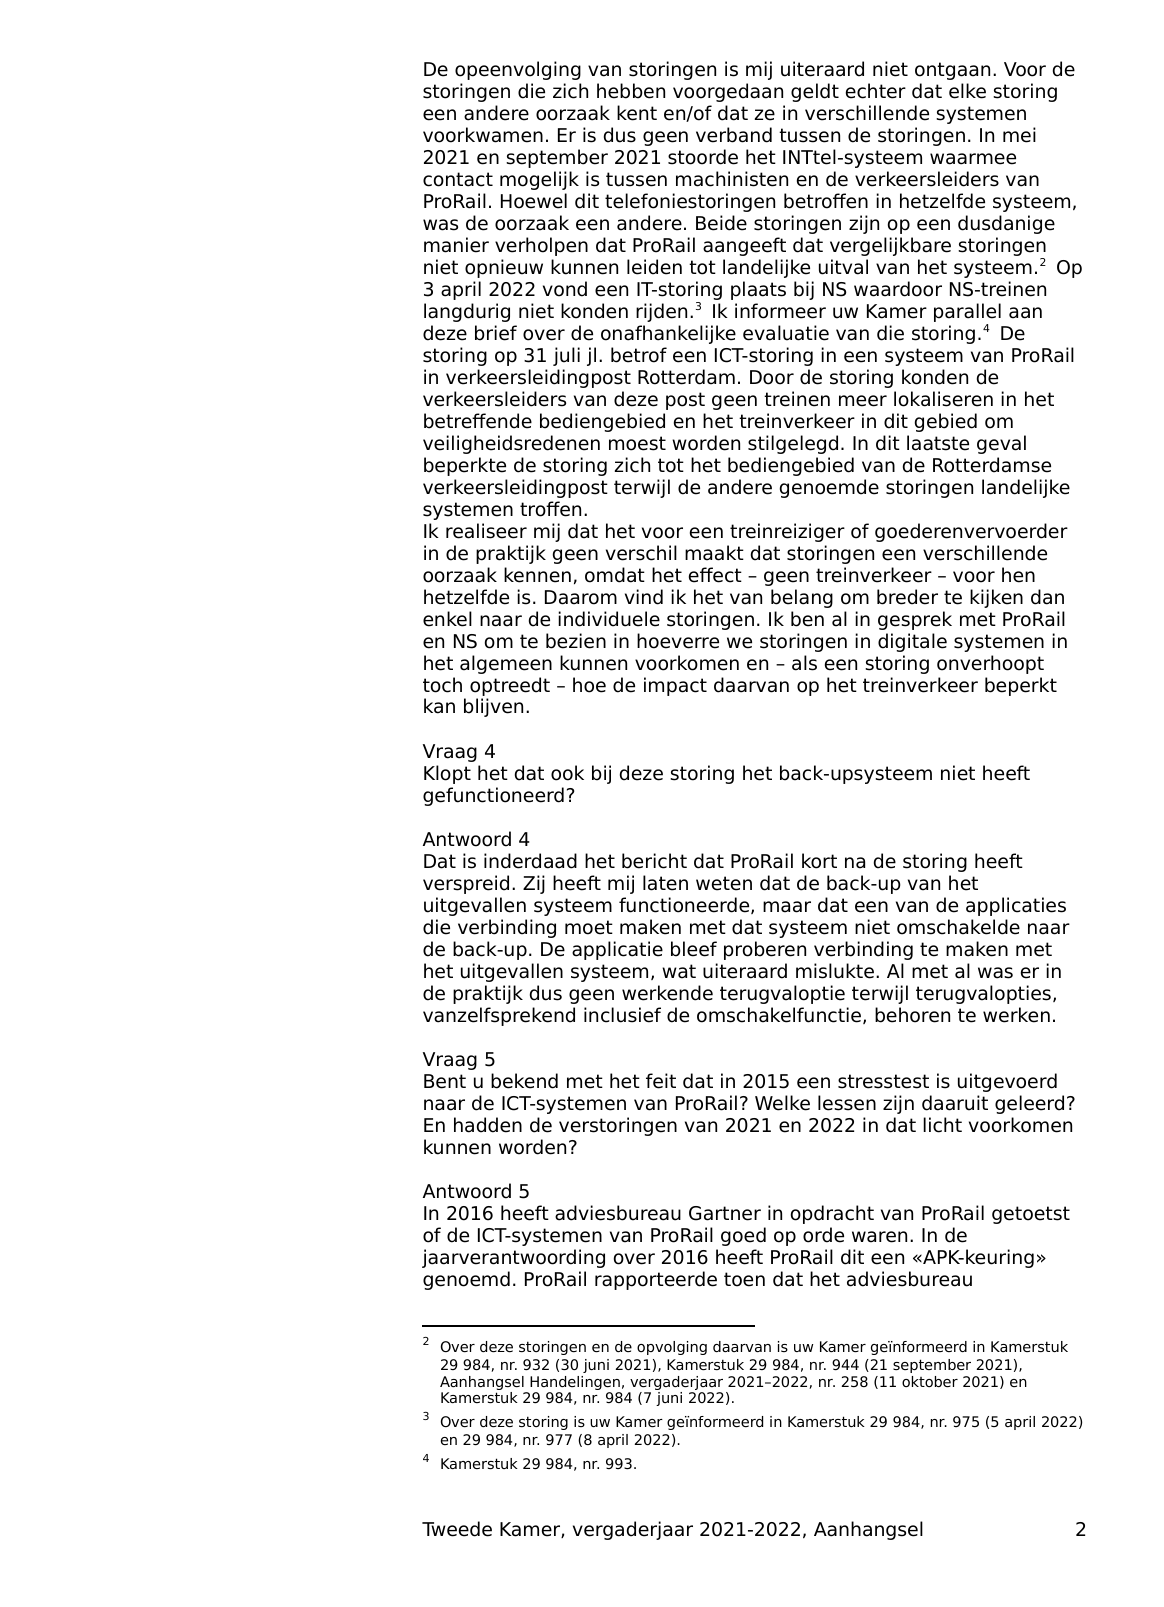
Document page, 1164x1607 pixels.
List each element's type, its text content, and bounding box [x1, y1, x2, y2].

text Vraag 5 [422, 1049, 1087, 1071]
text Antwoord 5 [422, 1181, 1087, 1203]
text Antwoord 4 [422, 829, 1087, 851]
text Over deze storingen en de opvolging daarvan is uw Kamer geïnformeerd in Kamerstuk 29 984, nr. 932 (30 juni 2021), Kamerstuk 29 984, nr. 944 (21 september 2021), Aanhangsel Handelingen, vergaderjaar 2021–2022, nr. 258 (11 oktober 2021) en Kamerstuk 29 984, nr. 984 (7 juni 2022). [422, 1335, 1087, 1407]
text De opeenvolging van storingen is mij uiteraard niet ontgaan. Voor de storingen die zich hebben voorgedaan geldt echter dat elke storing een andere oorzaak kent en/of dat ze in verschillende systemen voorkwamen. Er is dus geen verband tussen de storingen. In mei 2021 en september 2021 stoorde het INTtel-systeem waarmee contact mogelijk is tussen machinisten en de verkeersleiders van ProRail. Hoewel dit telefoniestoringen betroffen in hetzelfde systeem, was de oorzaak een andere. Beide storingen zijn op een dusdanige manier verholpen dat ProRail aangeeft dat vergelijkbare storingen niet opnieuw kunnen leiden tot landelijke uitval van het systeem. Op 3 april 2022 vond een IT-storing plaats bij NS waardoor NS-treinen langdurig niet konden rijden. Ik informeer uw Kamer parallel aan deze brief over de onafhankelijke evaluatie van die storing. De storing op 31 juli jl. betrof een ICT-storing in een systeem van ProRail in verkeersleidingpost Rotterdam. Door de storing konden de verkeersleiders van deze post geen treinen meer lokaliseren in het betreffende bediengebied en het treinverkeer in dit gebied om veiligheidsredenen moest worden stilgelegd. In dit laatste geval beperkte de storing zich tot het bediengebied van de Rotterdamse verkeersleidingpost terwijl de andere genoemde storingen landelijke systemen troffen. [422, 59, 1087, 521]
text Over deze storing is uw Kamer geïnformeerd in Kamerstuk 29 984, nr. 975 (5 april 2022) en 29 984, nr. 977 (8 april 2022). [422, 1410, 1087, 1449]
text Bent u bekend met het feit dat in 2015 een stresstest is uitgevoerd naar de ICT-systemen van ProRail? Welke lessen zijn daaruit geleerd? En hadden de verstoringen van 2021 en 2022 in dat licht voorkomen kunnen worden? [422, 1071, 1087, 1159]
text In 2016 heeft adviesbureau Gartner in opdracht van ProRail getoetst of de ICT-systemen van ProRail goed op orde waren. In de jaarverantwoording over 2016 heeft ProRail dit een «APK-keuring» genoemd. ProRail rapporteerde toen dat het adviesbureau [422, 1203, 1087, 1291]
text Klopt het dat ook bij deze storing het back-upsysteem niet heeft gefunctioneerd? [422, 763, 1087, 807]
text Vraag 4 [422, 741, 1087, 763]
text Ik realiseer mij dat het voor een treinreiziger of goederenvervoerder in de praktijk geen verschil maakt dat storingen een verschillende oorzaak kennen, omdat het effect – geen treinverkeer – voor hen hetzelfde is. Daarom vind ik het van belang om breder te kijken dan enkel naar de individuele storingen. Ik ben al in gesprek met ProRail en NS om te bezien in hoeverre we storingen in digitale systemen in het algemeen kunnen voorkomen en – als een storing onverhoopt toch optreedt – hoe de impact daarvan op het treinverkeer beperkt kan blijven. [422, 521, 1087, 718]
text Kamerstuk 29 984, nr. 993. [422, 1452, 1087, 1474]
text Dat is inderdaad het bericht dat ProRail kort na de storing heeft verspreid. Zij heeft mij laten weten dat de back-up van het uitgevallen systeem functioneerde, maar dat een van de applicaties die verbinding moet maken met dat systeem niet omschakelde naar de back-up. De applicatie bleef proberen verbinding te maken met het uitgevallen systeem, wat uiteraard mislukte. Al met al was er in de praktijk dus geen werkende terugvaloptie terwijl terugvalopties, vanzelfsprekend inclusief de omschakelfunctie, behoren te werken. [422, 851, 1087, 1027]
